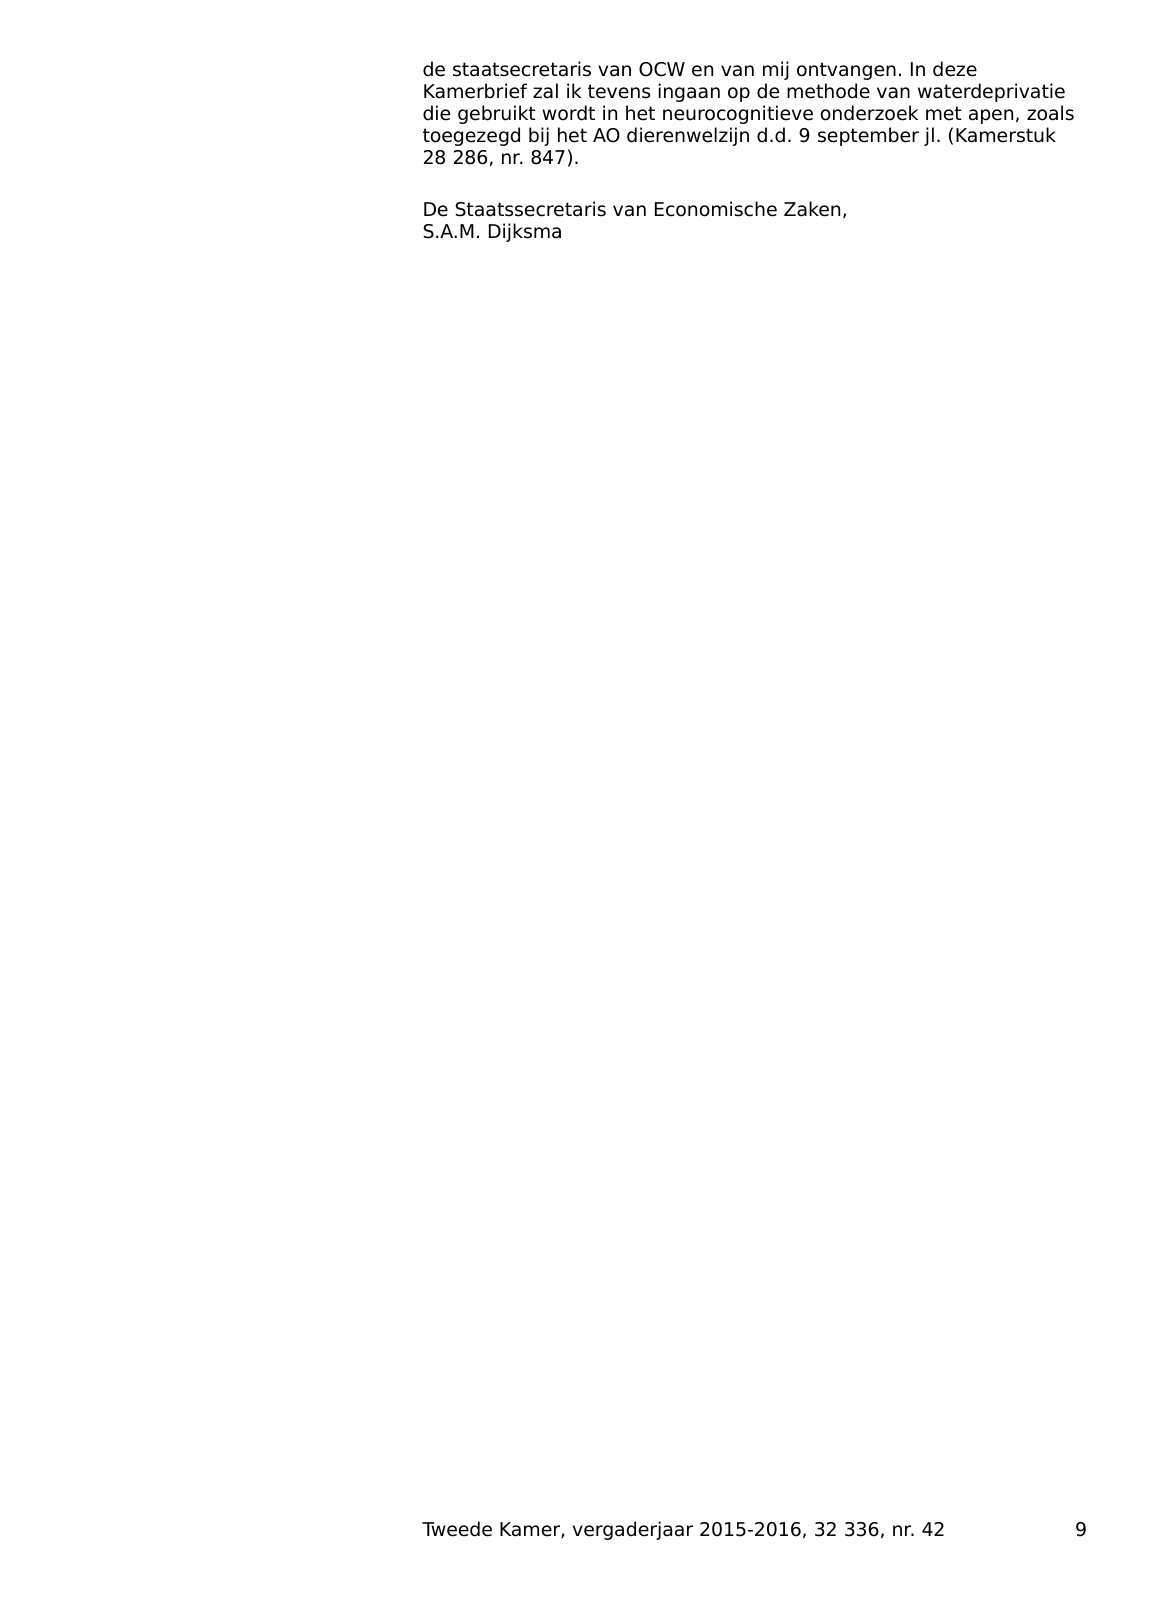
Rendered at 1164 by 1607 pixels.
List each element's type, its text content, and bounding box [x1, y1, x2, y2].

text de staatsecretaris van OCW en van mij ontvangen. In deze Kamerbrief zal ik tevens ingaan op de methode van waterdeprivatie die gebruikt wordt in het neurocognitieve onderzoek met apen, zoals toegezegd bij het AO dierenwelzijn d.d. 9 september jl. (Kamerstuk 28 286, nr. 847). [422, 59, 1087, 169]
text De Staatssecretaris van Economische Zaken, S.A.M. Dijksma [422, 199, 1087, 243]
